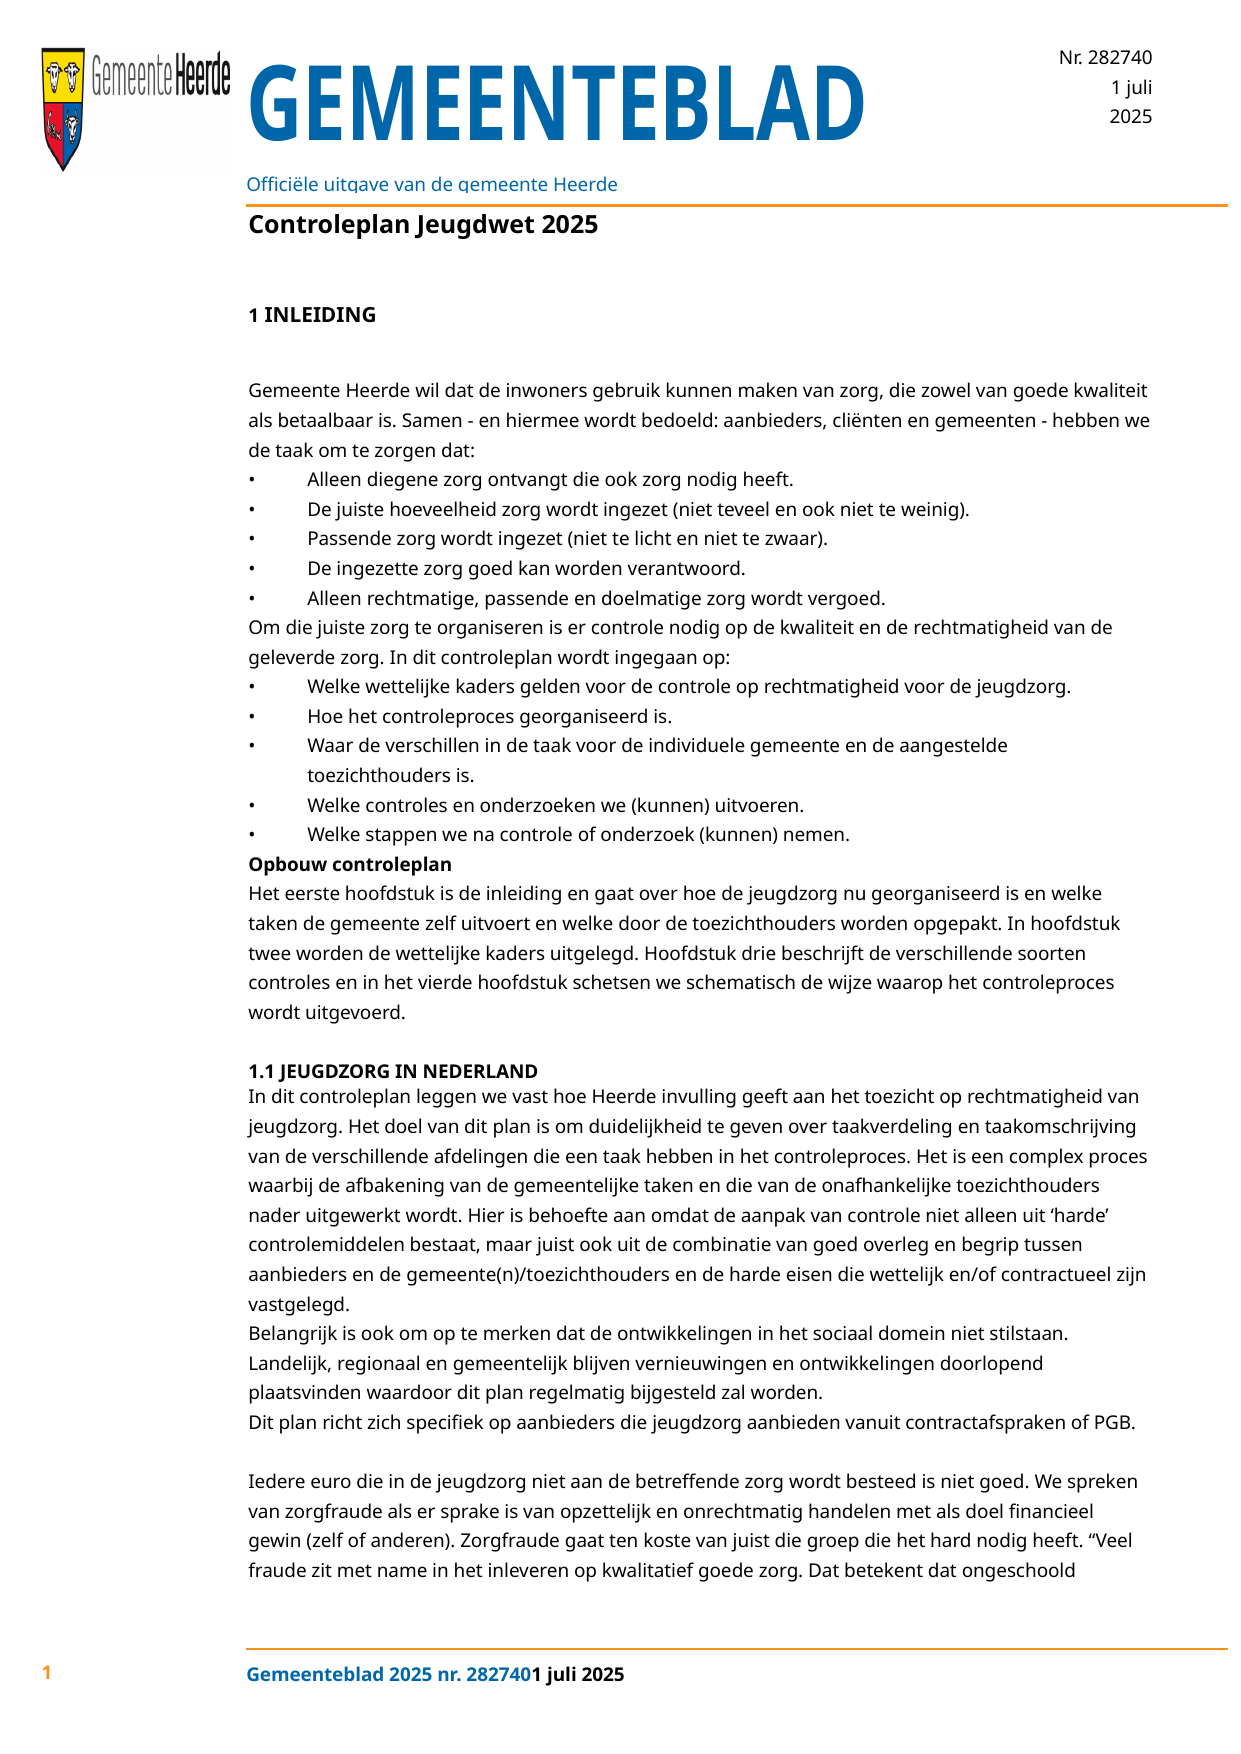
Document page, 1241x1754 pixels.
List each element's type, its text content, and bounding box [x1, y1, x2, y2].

list De ingezette zorg goed kan worden verantwoord. [248, 555, 1152, 581]
list Welke controles en onderzoeken we (kunnen) uitvoeren. [248, 792, 1152, 817]
text Opbouw controleplan [248, 851, 1152, 877]
list Welke stappen we na controle of onderzoek (kunnen) nemen. [248, 821, 1152, 847]
text Het eerste hoofdstuk is de inleiding en gaat over hoe de jeugdzorg nu georganiseerd is en welke taken de gemeente zelf uitvoert en welke door de toezichthouders worden opgepakt. In hoofdstuk twee worden de wettelijke kaders uitgelegd. Hoofdstuk drie beschrijft de verschillende soorten controles en in het vierde hoofdstuk schetsen we schematisch de wijze waarop het controleproces wordt uitgevoerd. [248, 881, 1152, 1024]
list Alleen rechtmatige, passende en doelmatige zorg wordt vergoed. [248, 585, 1152, 610]
list Waar de verschillen in de taak voor de individuele gemeente en de aangestelde toezichthouders is. [248, 733, 1152, 788]
list Welke wettelijke kaders gelden voor de controle op rechtmatigheid voor de jeugdzorg. [248, 673, 1152, 699]
text Iedere euro die in de jeugdzorg niet aan de betreffende zorg wordt besteed is niet goed. We spreken van zorgfraude als er sprake is van opzettelijk en onrechtmatig handelen met als doel financieel gewin (zelf of anderen). Zorgfraude gaat ten koste van juist die groep die het hard nodig heeft. “Veel fraude zit met name in het inleveren op kwalitatief goede zorg. Dat betekent dat ongeschoold [248, 1468, 1152, 1583]
list Alleen diegene zorg ontvangt die ook zorg nodig heeft. [248, 466, 1152, 492]
text Dit plan richt zich specifiek op aanbieders die jeugdzorg aanbieden vanuit contractafspraken of PGB. [248, 1409, 1152, 1435]
text Om die juiste zorg te organiseren is er controle nodig op de kwaliteit en de rechtmatigheid van de geleverde zorg. In dit controleplan wordt ingegaan op: [248, 614, 1152, 669]
text Gemeente Heerde wil dat de inwoners gebruik kunnen maken van zorg, die zowel van goede kwaliteit als betaalbaar is. Samen - en hiermee wordt bedoeld: aanbieders, cliënten en gemeenten - hebben we de taak om te zorgen dat: [248, 378, 1152, 462]
picture [41, 47, 231, 172]
list De juiste hoeveelheid zorg wordt ingezet (niet teveel en ook niet te weinig). [248, 496, 1152, 522]
text In dit controleplan leggen we vast hoe Heerde invulling geeft aan het toezicht op rechtmatigheid van jeugdzorg. Het doel van dit plan is om duidelijkheid te geven over taakverdeling en taakomschrijving van de verschillende afdelingen die een taak hebben in het controleproces. Het is een complex proces waarbij de afbakening van de gemeentelijke taken en die van de onafhankelijke toezichthouders nader uitgewerkt wordt. Hier is behoefte aan omdat de aanpak van controle niet alleen uit ‘harde’ controlemiddelen bestaat, maar juist ook uit de combinatie van goed overleg en begrip tussen aanbieders en de gemeente(n)/toezichthouders en de harde eisen die wettelijk en/of contractueel zijn vastgelegd. [248, 1084, 1152, 1317]
text 1 INLEIDING [248, 300, 1152, 328]
text Controleplan Jeugdwet 2025 [248, 207, 1152, 241]
list Passende zorg wordt ingezet (niet te licht en niet te zwaar). [248, 526, 1152, 551]
text Belangrijk is ook om op te merken dat de ontwikkelingen in het sociaal domein niet stilstaan. Landelijk, regionaal en gemeentelijk blijven vernieuwingen en ontwikkelingen doorlopend plaatsvinden waardoor dit plan regelmatig bijgesteld zal worden. [248, 1320, 1152, 1405]
text 1.1 JEUGDZORG IN NEDERLAND [248, 1058, 1152, 1084]
list Hoe het controleproces georganiseerd is. [248, 703, 1152, 729]
